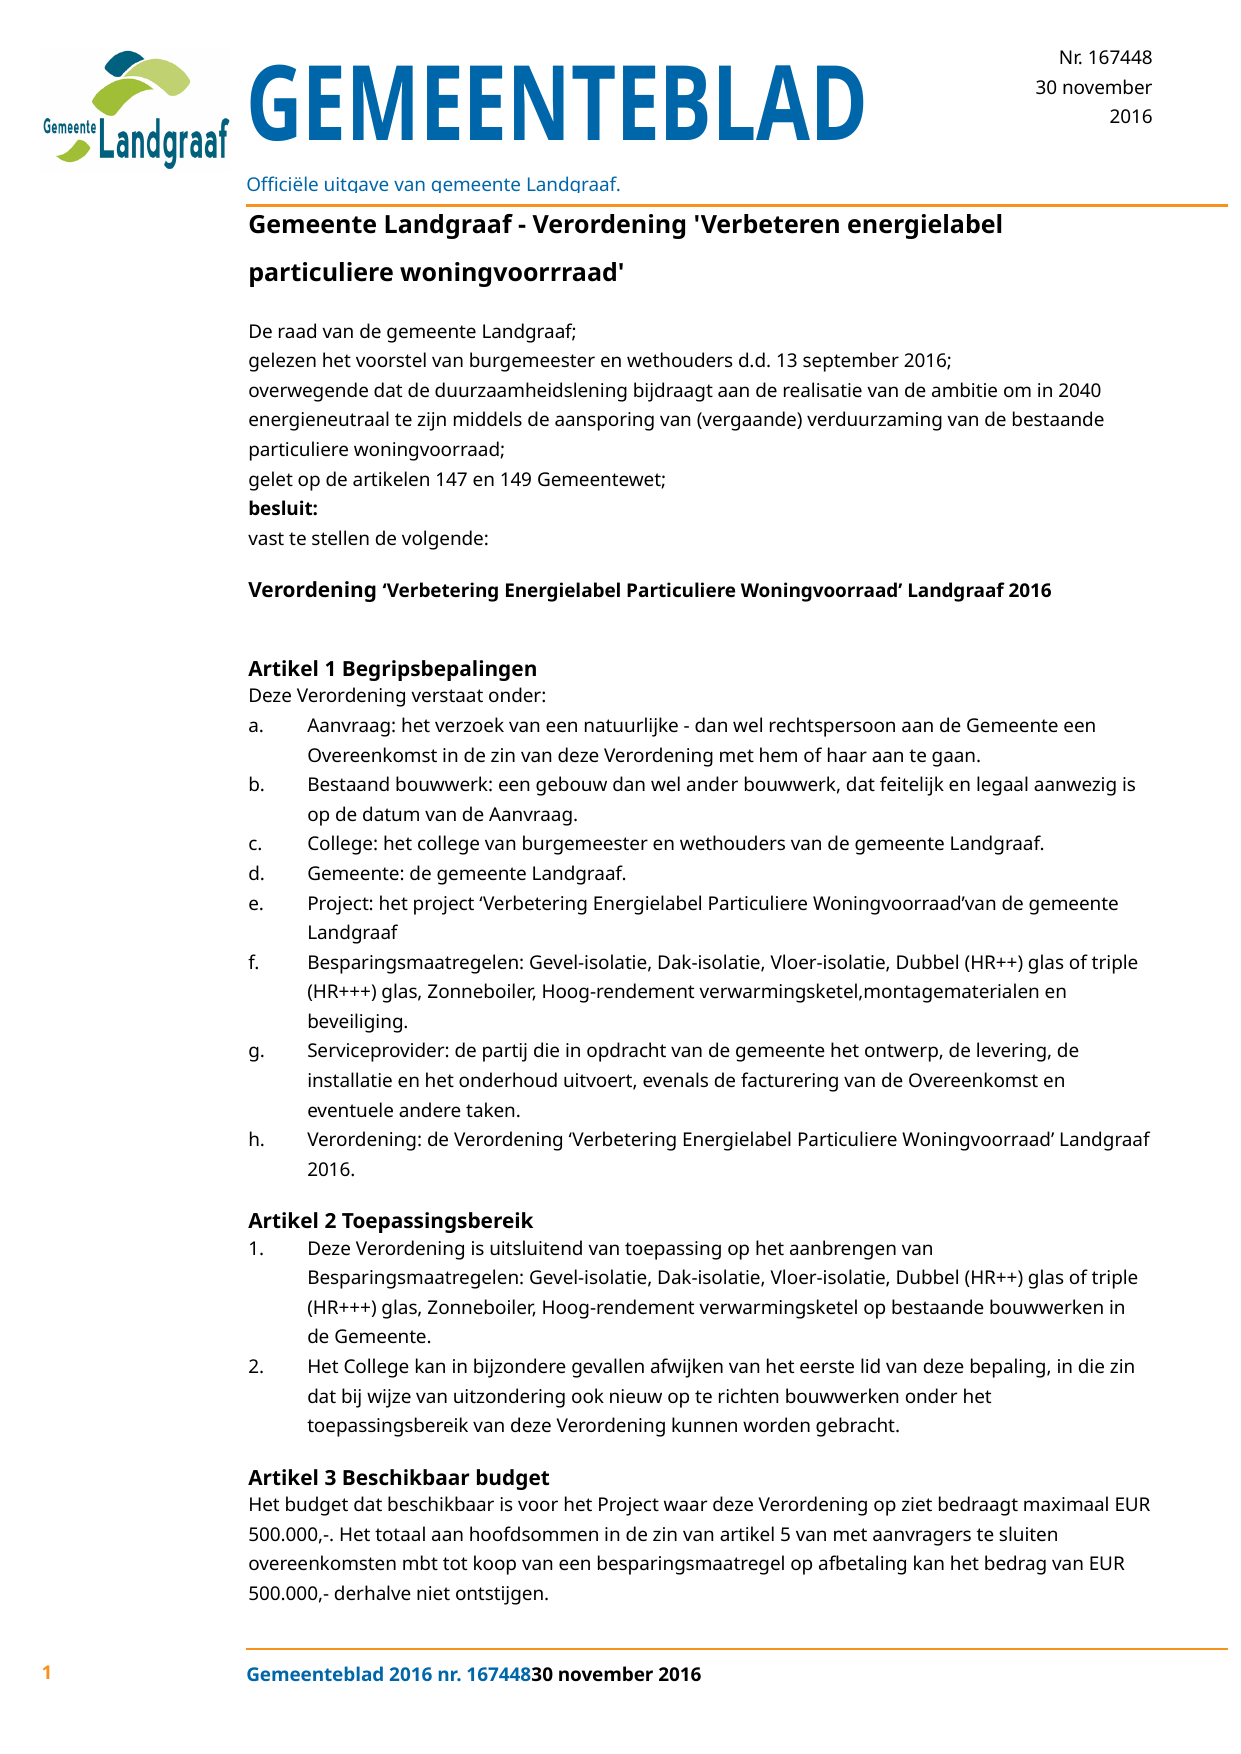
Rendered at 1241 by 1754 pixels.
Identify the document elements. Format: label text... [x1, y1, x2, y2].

text Het budget dat beschikbaar is voor het Project waar deze Verordening op ziet bedraagt maximaal EUR 500.000,-. Het totaal aan hoofdsommen in de zin van artikel 5 van met aanvragers te sluiten overeenkomsten mbt tot koop van een besparingsmaatregel op afbetaling kan het bedrag van EUR 500.000,- derhalve niet ontstijgen. [248, 1491, 1152, 1606]
list Het College kan in bijzondere gevallen afwijken van het eerste lid van deze bepaling, in die zin dat bij wijze van uitzondering ook nieuw op te richten bouwwerken onder het toepassingsbereik van deze Verordening kunnen worden gebracht. [248, 1353, 1152, 1438]
text Verordening ‘Verbetering Energielabel Particuliere Woningvoorraad’ Landgraaf 2016 [248, 575, 1152, 604]
text vast te stellen de volgende: [248, 525, 1152, 551]
list College: het college van burgemeester en wethouders van de gemeente Landgraaf. [248, 831, 1152, 856]
list Gemeente: de gemeente Landgraaf. [248, 860, 1152, 886]
list Verordening: de Verordening ‘Verbetering Energielabel Particuliere Woningvoorraad’ Landgraaf 2016. [248, 1126, 1152, 1182]
text Artikel 1 Begripsbepalingen [248, 654, 1152, 683]
list Deze Verordening is uitsluitend van toepassing op het aanbrengen van Besparingsmaatregelen: Gevel-isolatie, Dak-isolatie, Vloer-isolatie, Dubbel (HR++) glas of triple (HR+++) glas, Zonneboiler, Hoog-rendement verwarmingsketel op bestaande bouwwerken in de Gemeente. [248, 1235, 1152, 1349]
text De raad van de gemeente Landgraaf; [248, 318, 1152, 344]
text overwegende dat de duurzaamheidslening bijdraagt aan de realisatie van de ambitie om in 2040 energieneutraal te zijn middels de aansporing van (vergaande) verduurzaming van de bestaande particuliere woningvoorraad; [248, 377, 1152, 462]
text Gemeente Landgraaf - Verordening 'Verbeteren energielabel particuliere woningvoorrraad' [248, 207, 1152, 288]
text Artikel 2 Toepassingsbereik [248, 1206, 1152, 1235]
list Project: het project ‘Verbetering Energielabel Particuliere Woningvoorraad’van de gemeente Landgraaf [248, 890, 1152, 945]
list Bestaand bouwwerk: een gebouw dan wel ander bouwwerk, dat feitelijk en legaal aanwezig is op de datum van de Aanvraag. [248, 771, 1152, 827]
list Aanvraag: het verzoek van een natuurlijke - dan wel rechtspersoon aan de Gemeente een Overeenkomst in de zin van deze Verordening met hem of haar aan te gaan. [248, 712, 1152, 768]
text besluit: [248, 495, 1152, 521]
text Deze Verordening verstaat onder: [248, 683, 1152, 708]
text Artikel 3 Beschikbaar budget [248, 1463, 1152, 1491]
picture [41, 47, 231, 172]
text gelet op de artikelen 147 en 149 Gemeentewet; [248, 466, 1152, 492]
text gelezen het voorstel van burgemeester en wethouders d.d. 13 september 2016; [248, 347, 1152, 373]
list Serviceprovider: de partij die in opdracht van de gemeente het ontwerp, de levering, de installatie en het onderhoud uitvoert, evenals de facturering van de Overeenkomst en eventuele andere taken. [248, 1038, 1152, 1123]
list Besparingsmaatregelen: Gevel-isolatie, Dak-isolatie, Vloer-isolatie, Dubbel (HR++) glas of triple (HR+++) glas, Zonneboiler, Hoog-rendement verwarmingsketel,montagematerialen en beveiliging. [248, 949, 1152, 1034]
